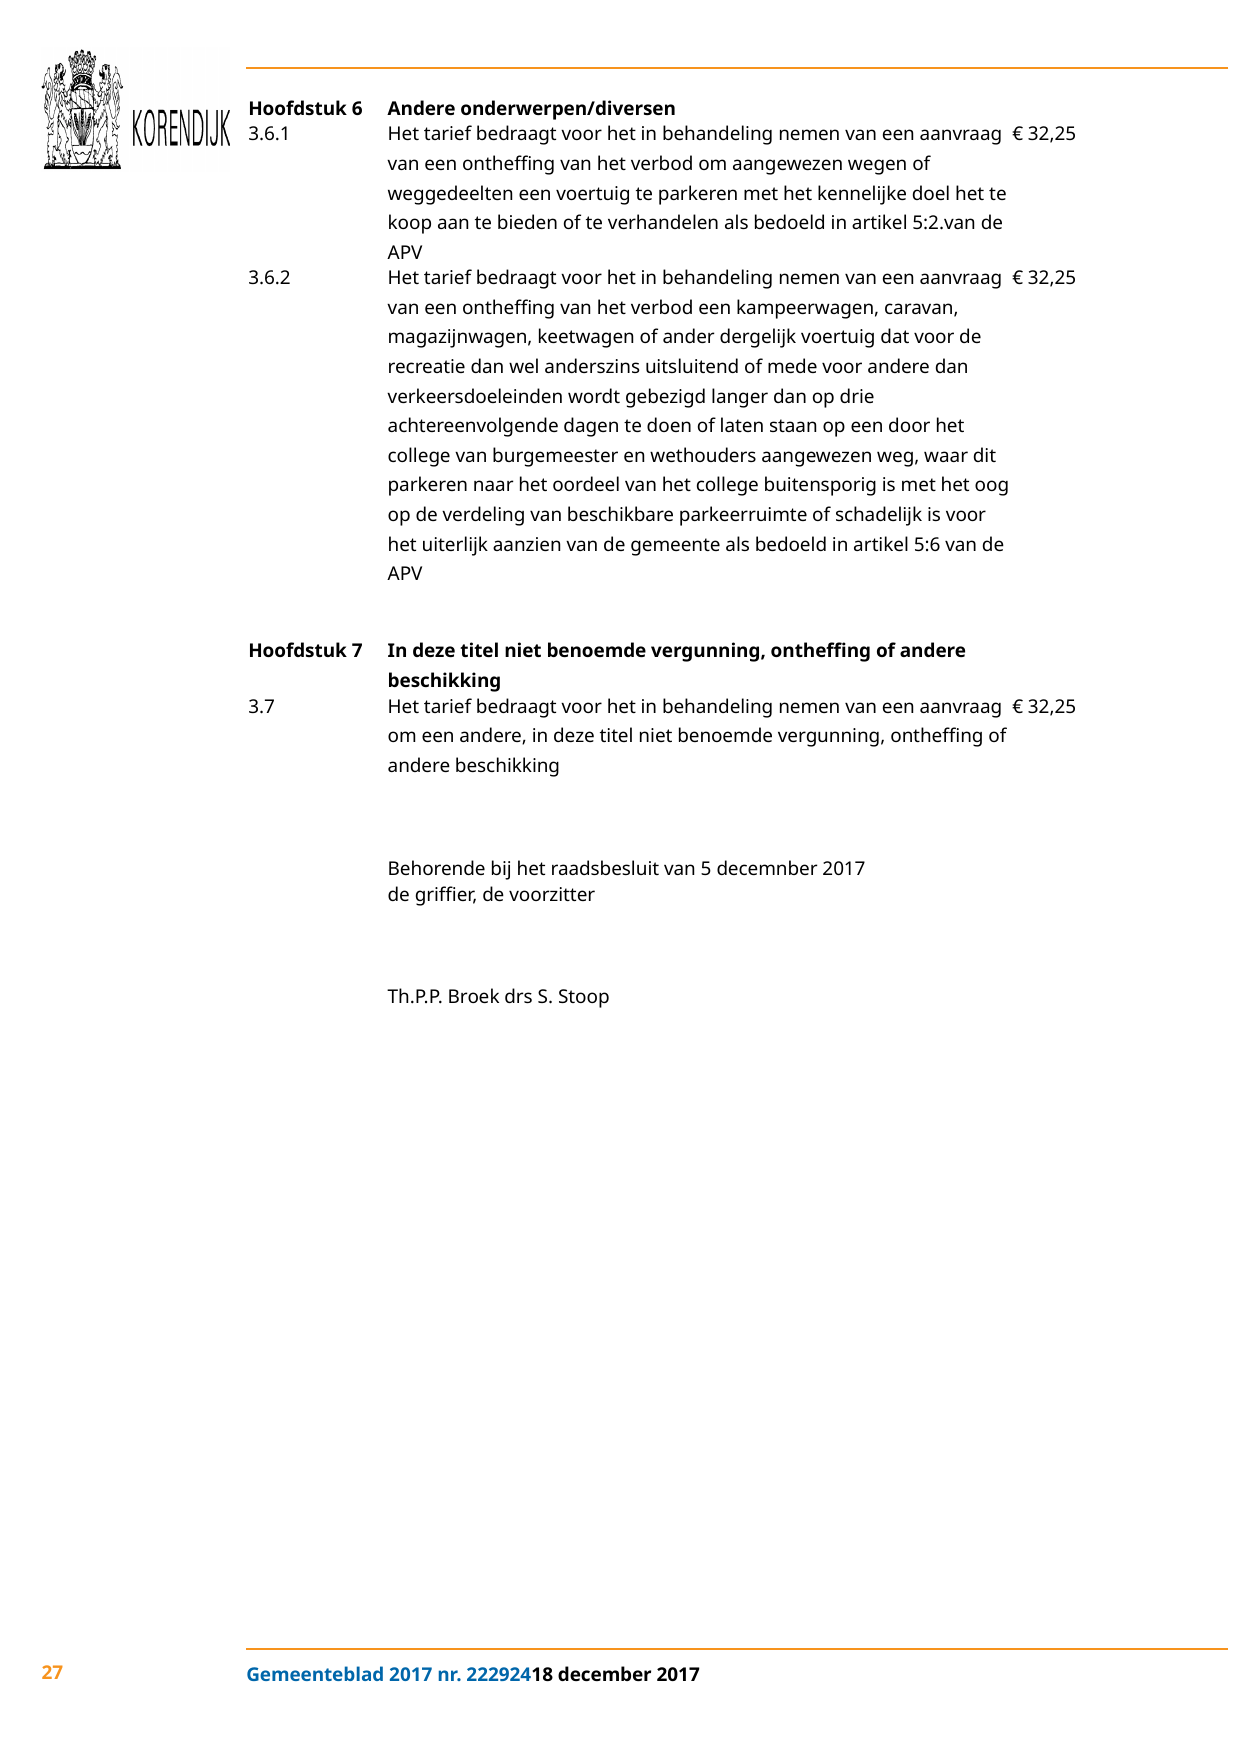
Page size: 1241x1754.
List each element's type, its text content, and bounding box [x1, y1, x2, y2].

table_cell [1012, 829, 1152, 855]
table_cell [388, 958, 1012, 984]
table_cell 3.7 [248, 693, 387, 778]
table_cell 3.6.2 [248, 265, 387, 586]
table_cell [388, 612, 1012, 638]
table_cell [388, 932, 1012, 958]
table_cell [248, 855, 387, 881]
table_cell [248, 881, 387, 906]
table_cell [248, 778, 387, 803]
table_cell Het tarief bedraagt voor het in behandeling nemen van een aanvraag van een ontheffing van het verbod om aangewezen wegen of weggedeelten een voertuig te parkeren met het kennelijke doel het te koop aan te bieden of te verhandelen als bedoeld in artikel 5:2.van de APV [388, 121, 1012, 264]
table_cell In deze titel niet benoemde vergunning, ontheffing of andere beschikking [388, 638, 1012, 693]
table_cell [1012, 958, 1152, 984]
table_cell [248, 906, 387, 932]
table_cell [388, 829, 1012, 855]
table_cell [248, 958, 387, 984]
table_cell Het tarief bedraagt voor het in behandeling nemen van een aanvraag van een ontheffing van het verbod een kampeerwagen, caravan, magazijnwagen, keetwagen of ander dergelijk voertuig dat voor de recreatie dan wel anderszins uitsluitend of mede voor andere dan verkeersdoeleinden wordt gebezigd langer dan op drie achtereenvolgende dagen te doen of laten staan op een door het college van burgemeester en wethouders aangewezen weg, waar dit parkeren naar het oordeel van het college buitensporig is met het oog op de verdeling van beschikbare parkeerruimte of schadelijk is voor het uiterlijk aanzien van de gemeente als bedoeld in artikel 5:6 van de APV [388, 265, 1012, 586]
table_cell [1012, 906, 1152, 932]
table_cell [248, 804, 387, 829]
table_cell [1012, 855, 1152, 881]
table_cell [248, 612, 387, 638]
table_cell [1012, 95, 1152, 121]
table_cell [1012, 804, 1152, 829]
picture [41, 47, 231, 172]
table_cell € 32,25 [1012, 265, 1152, 586]
table_cell [1012, 612, 1152, 638]
table_cell [388, 586, 1012, 612]
table_cell [248, 932, 387, 958]
table_cell Hoofdstuk 7 [248, 638, 387, 693]
table_cell Behorende bij het raadsbesluit van 5 decemnber 2017 [388, 855, 1012, 881]
table_cell [248, 586, 387, 612]
table_cell [1012, 586, 1152, 612]
table_cell [388, 906, 1012, 932]
table_cell [1012, 932, 1152, 958]
table_cell [248, 984, 387, 1009]
table_cell € 32,25 [1012, 121, 1152, 264]
table_cell [1012, 638, 1152, 693]
table_cell [1012, 778, 1152, 803]
table_cell 3.6.1 [248, 121, 387, 264]
table_cell € 32,25 [1012, 693, 1152, 778]
table_cell [388, 804, 1012, 829]
table_cell [388, 778, 1012, 803]
table_cell de griffier, de voorzitter [388, 881, 1152, 906]
table_cell [248, 829, 387, 855]
table_cell Hoofdstuk 6 [248, 95, 387, 121]
table_cell Het tarief bedraagt voor het in behandeling nemen van een aanvraag om een andere, in deze titel niet benoemde vergunning, ontheffing of andere beschikking [388, 693, 1012, 778]
table_cell Andere onderwerpen/diversen [388, 95, 1012, 121]
table_cell Th.P.P. Broek drs S. Stoop [388, 984, 1152, 1009]
